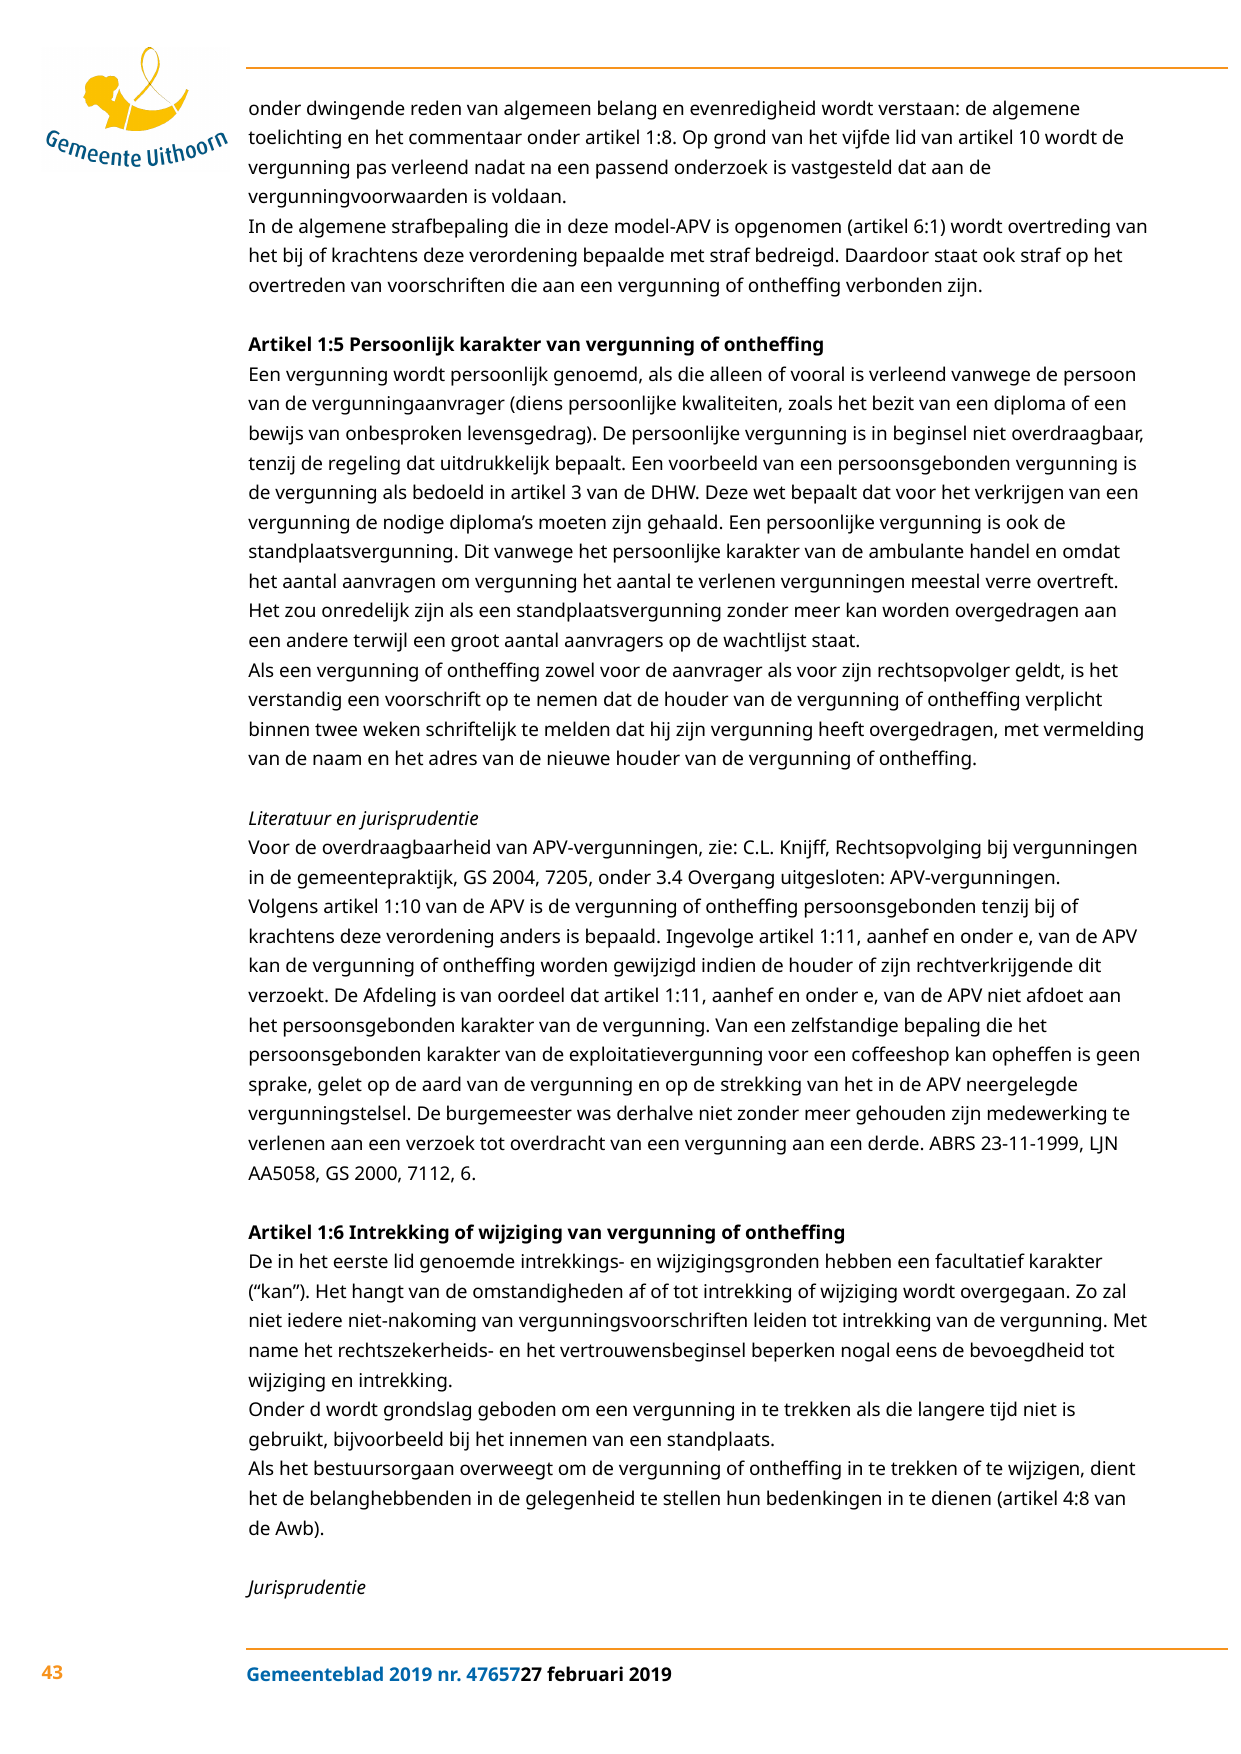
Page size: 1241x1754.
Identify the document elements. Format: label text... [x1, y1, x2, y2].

text Onder d wordt grondslag geboden om een vergunning in te trekken als die langere tijd niet is gebruikt, bijvoorbeeld bij het innemen van een standplaats. [248, 1396, 1152, 1452]
text Voor de overdraagbaarheid van APV-vergunningen, zie: C.L. Knijff, Rechtsopvolging bij vergunningen in de gemeentepraktijk, GS 2004, 7205, onder 3.4 Overgang uitgesloten: APV-vergunningen. [248, 834, 1152, 890]
text onder dwingende reden van algemeen belang en evenredigheid wordt verstaan: de algemene toelichting en het commentaar onder artikel 1:8. Op grond van het vijfde lid van artikel 10 wordt de vergunning pas verleend nadat na een passend onderzoek is vastgesteld dat aan de vergunningvoorwaarden is voldaan. [248, 95, 1152, 209]
text In de algemene strafbepaling die in deze model-APV is opgenomen (artikel 6:1) wordt overtreding van het bij of krachtens deze verordening bepaalde met straf bedreigd. Daardoor staat ook straf op het overtreden van voorschriften die aan een vergunning of ontheffing verbonden zijn. [248, 213, 1152, 298]
text De in het eerste lid genoemde intrekkings- en wijzigingsgronden hebben een facultatief karakter (“kan”). Het hangt van de omstandigheden af of tot intrekking of wijziging wordt overgegaan. Zo zal niet iedere niet-nakoming van vergunningsvoorschriften leiden tot intrekking van de vergunning. Met name het rechtszekerheids- en het vertrouwensbeginsel beperken nogal eens de bevoegdheid tot wijziging en intrekking. [248, 1248, 1152, 1393]
text Literatuur en jurisprudentie [248, 805, 1152, 831]
text Jurisprudentie [248, 1574, 1152, 1600]
picture [41, 47, 231, 172]
text Artikel 1:6 Intrekking of wijziging van vergunning of ontheffing [248, 1219, 1152, 1245]
text Als een vergunning of ontheffing zowel voor de aanvrager als voor zijn rechtsopvolger geldt, is het verstandig een voorschrift op te nemen dat de houder van de vergunning of ontheffing verplicht binnen twee weken schriftelijk te melden dat hij zijn vergunning heeft overgedragen, met vermelding van de naam en het adres van de nieuwe houder van de vergunning of ontheffing. [248, 657, 1152, 771]
text Artikel 1:5 Persoonlijk karakter van vergunning of ontheffing [248, 331, 1152, 357]
text Een vergunning wordt persoonlijk genoemd, als die alleen of vooral is verleend vanwege de persoon van de vergunningaanvrager (diens persoonlijke kwaliteiten, zoals het bezit van een diploma of een bewijs van onbesproken levensgedrag). De persoonlijke vergunning is in beginsel niet overdraagbaar, tenzij de regeling dat uitdrukkelijk bepaalt. Een voorbeeld van een persoonsgebonden vergunning is de vergunning als bedoeld in artikel 3 van de DHW. Deze wet bepaalt dat voor het verkrijgen van een vergunning de nodige diploma’s moeten zijn gehaald. Een persoonlijke vergunning is ook de standplaatsvergunning. Dit vanwege het persoonlijke karakter van de ambulante handel en omdat het aantal aanvragen om vergunning het aantal te verlenen vergunningen meestal verre overtreft. Het zou onredelijk zijn als een standplaatsvergunning zonder meer kan worden overgedragen aan een andere terwijl een groot aantal aanvragers op de wachtlijst staat. [248, 361, 1152, 653]
text Als het bestuursorgaan overweegt om de vergunning of ontheffing in te trekken of te wijzigen, dient het de belanghebbenden in de gelegenheid te stellen hun bedenkingen in te dienen (artikel 4:8 van de Awb). [248, 1456, 1152, 1541]
text Volgens artikel 1:10 van de APV is de vergunning of ontheffing persoonsgebonden tenzij bij of krachtens deze verordening anders is bepaald. Ingevolge artikel 1:11, aanhef en onder e, van de APV kan de vergunning of ontheffing worden gewijzigd indien de houder of zijn rechtverkrijgende dit verzoekt. De Afdeling is van oordeel dat artikel 1:11, aanhef en onder e, van de APV niet afdoet aan het persoonsgebonden karakter van de vergunning. Van een zelfstandige bepaling die het persoonsgebonden karakter van de exploitatievergunning voor een coffeeshop kan opheffen is geen sprake, gelet op de aard van de vergunning en op de strekking van het in de APV neergelegde vergunningstelsel. De burgemeester was derhalve niet zonder meer gehouden zijn medewerking te verlenen aan een verzoek tot overdracht van een vergunning aan een derde. ABRS 23-11-1999, LJN AA5058, GS 2000, 7112, 6. [248, 893, 1152, 1186]
